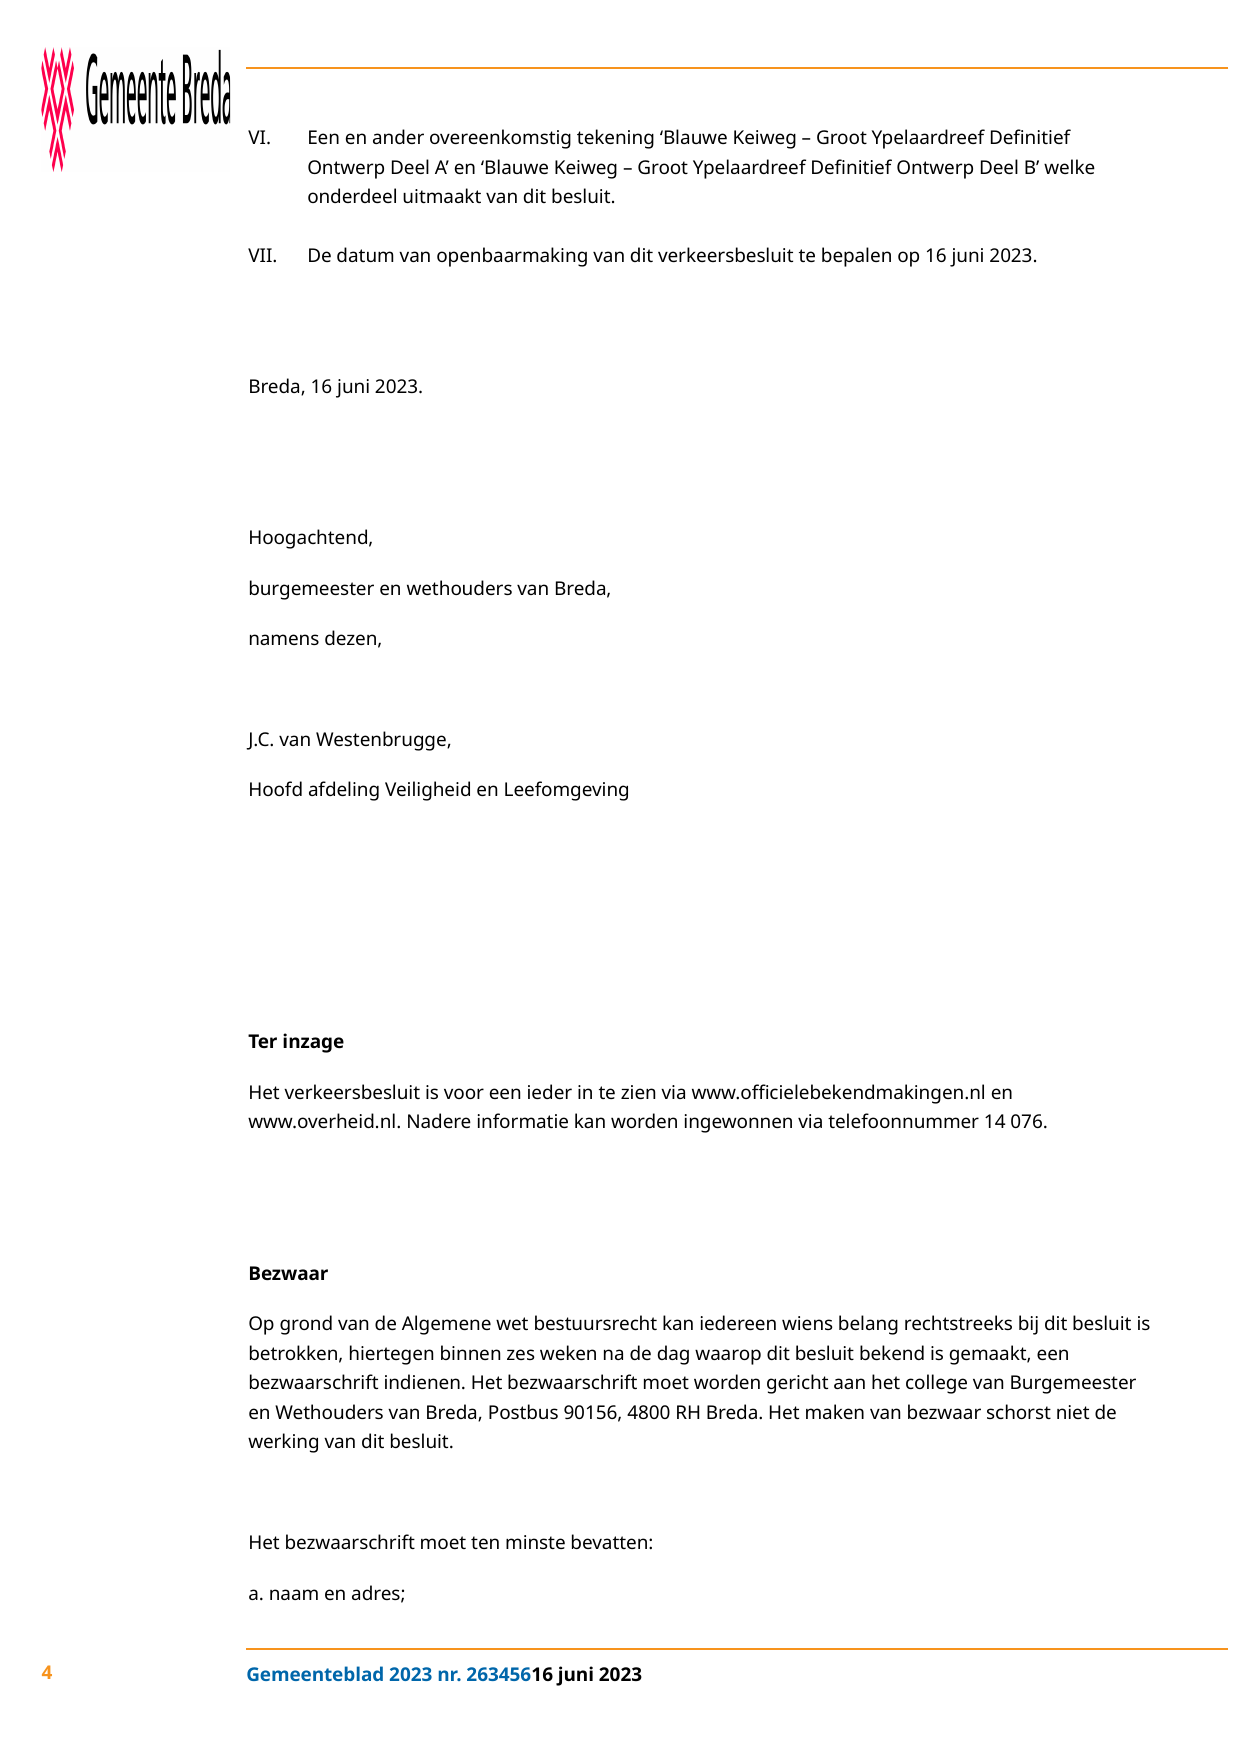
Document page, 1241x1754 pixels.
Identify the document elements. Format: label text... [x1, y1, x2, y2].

list Een en ander overeenkomstig tekening ‘Blauwe Keiweg – Groot Ypelaardreef Definitief Ontwerp Deel A’ en ‘Blauwe Keiweg – Groot Ypelaardreef Definitief Ontwerp Deel B’ welke onderdeel uitmaakt van dit besluit. [248, 124, 1152, 209]
text Het verkeersbesluit is voor een ieder in te zien via www.officielebekendmakingen.nl en www.overheid.nl. Nadere informatie kan worden ingewonnen via telefoonnummer 14 076. [248, 1079, 1152, 1134]
text Op grond van de Algemene wet bestuursrecht kan iedereen wiens belang rechtstreeks bij dit besluit is betrokken, hiertegen binnen zes weken na de dag waarop dit besluit bekend is gemaakt, een bezwaarschrift indienen. Het bezwaarschrift moet worden gericht aan het college van Burgemeester en Wethouders van Breda, Postbus 90156, 4800 RH Breda. Het maken van bezwaar schorst niet de werking van dit besluit. [248, 1310, 1152, 1454]
picture [41, 47, 231, 172]
text Hoogachtend, [248, 524, 1152, 550]
text Breda, 16 juni 2023. [248, 373, 1152, 399]
text Het bezwaarschrift moet ten minste bevatten: [248, 1529, 1152, 1555]
text Hoofd afdeling Veiligheid en Leefomgeving [248, 776, 1152, 802]
text a. naam en adres; [248, 1580, 1152, 1606]
text Ter inzage [248, 1028, 1152, 1054]
text namens dezen, [248, 625, 1152, 651]
text J.C. van Westenbrugge, [248, 726, 1152, 752]
text burgemeester en wethouders van Breda, [248, 575, 1152, 601]
list De datum van openbaarmaking van dit verkeersbesluit te bepalen op 16 juni 2023. [248, 243, 1152, 268]
text Bezwaar [248, 1260, 1152, 1286]
